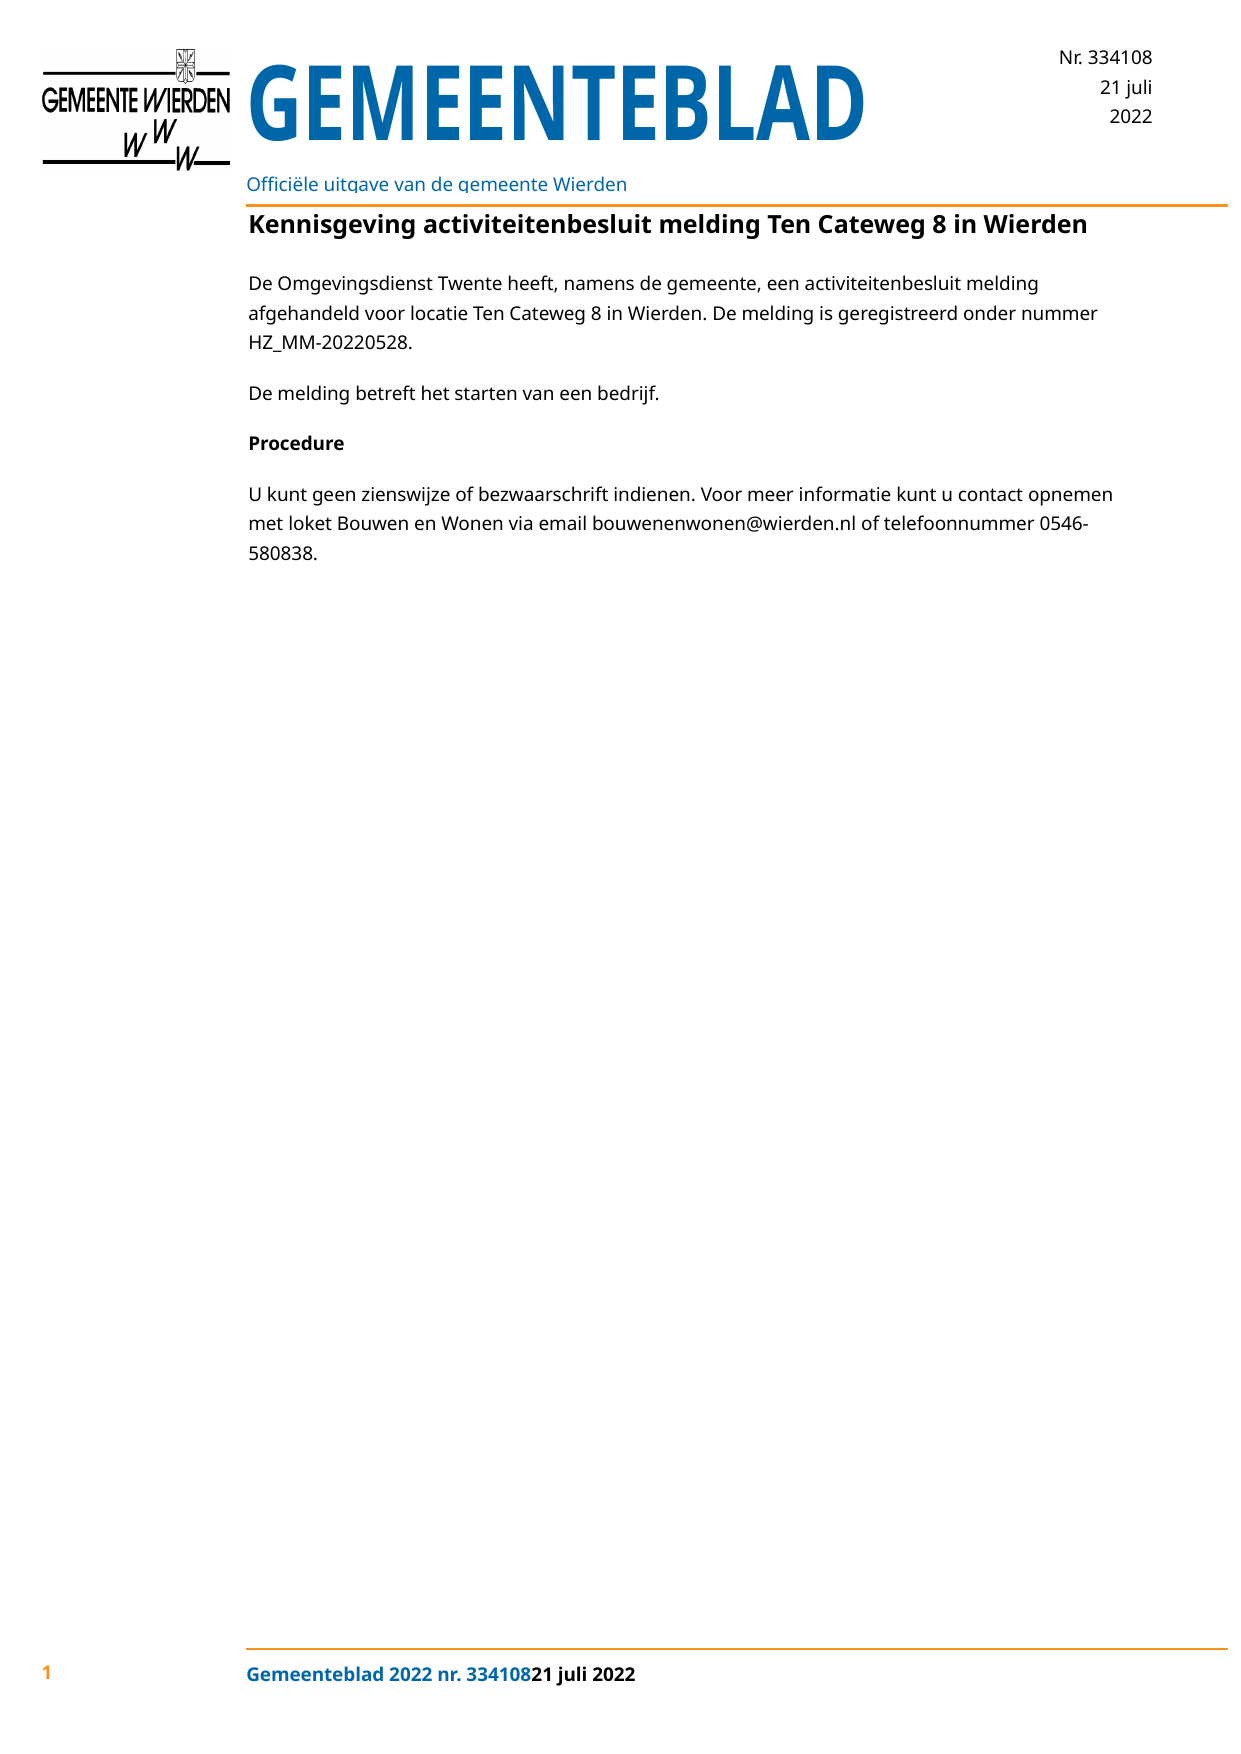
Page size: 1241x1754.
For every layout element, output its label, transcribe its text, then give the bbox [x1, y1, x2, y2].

text U kunt geen zienswijze of bezwaarschrift indienen. Voor meer informatie kunt u contact opnemen met loket Bouwen en Wonen via email bouwenenwonen@wierden.nl of telefoonnummer 0546-580838. [248, 481, 1152, 566]
text Procedure [248, 430, 1152, 456]
text De Omgevingsdienst Twente heeft, namens de gemeente, een activiteitenbesluit melding afgehandeld voor locatie Ten Cateweg 8 in Wierden. De melding is geregistreerd onder nummer HZ_MM-20220528. [248, 270, 1152, 355]
text Kennisgeving activiteitenbesluit melding Ten Cateweg 8 in Wierden [248, 207, 1152, 241]
picture [41, 47, 231, 172]
text De melding betreft het starten van een bedrijf. [248, 380, 1152, 406]
